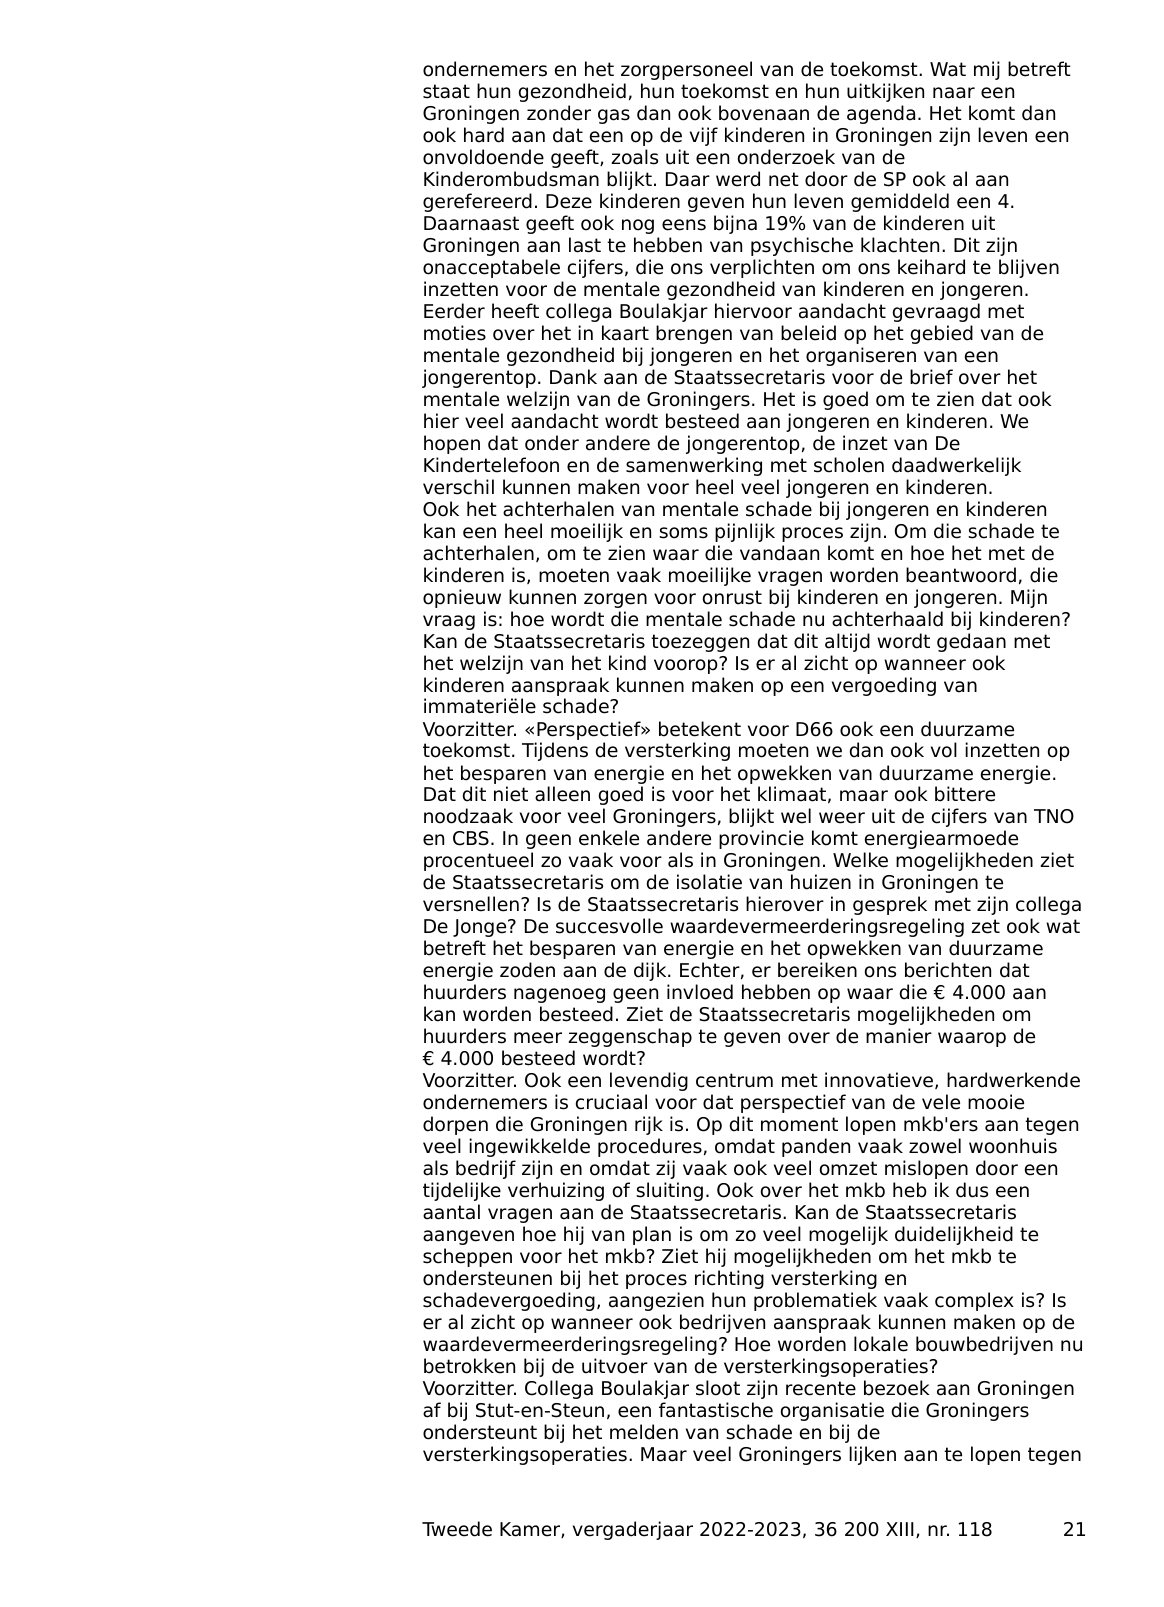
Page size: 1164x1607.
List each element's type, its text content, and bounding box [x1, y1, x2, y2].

text ondernemers en het zorgpersoneel van de toekomst. Wat mij betreft staat hun gezondheid, hun toekomst en hun uitkijken naar een Groningen zonder gas dan ook bovenaan de agenda. Het komt dan ook hard aan dat een op de vijf kinderen in Groningen zijn leven een onvoldoende geeft, zoals uit een onderzoek van de Kinderombudsman blijkt. Daar werd net door de SP ook al aan gerefereerd. Deze kinderen geven hun leven gemiddeld een 4. Daarnaast geeft ook nog eens bijna 19% van de kinderen uit Groningen aan last te hebben van psychische klachten. Dit zijn onacceptabele cijfers, die ons verplichten om ons keihard te blijven inzetten voor de mentale gezondheid van kinderen en jongeren. [422, 59, 1087, 301]
text Ook het achterhalen van mentale schade bij jongeren en kinderen kan een heel moeilijk en soms pijnlijk proces zijn. Om die schade te achterhalen, om te zien waar die vandaan komt en hoe het met de kinderen is, moeten vaak moeilijke vragen worden beantwoord, die opnieuw kunnen zorgen voor onrust bij kinderen en jongeren. Mijn vraag is: hoe wordt die mentale schade nu achterhaald bij kinderen? Kan de Staatssecretaris toezeggen dat dit altijd wordt gedaan met het welzijn van het kind voorop? Is er al zicht op wanneer ook kinderen aanspraak kunnen maken op een vergoeding van immateriële schade? [422, 499, 1087, 718]
text Voorzitter. Ook een levendig centrum met innovatieve, hardwerkende ondernemers is cruciaal voor dat perspectief van de vele mooie dorpen die Groningen rijk is. Op dit moment lopen mkb'ers aan tegen veel ingewikkelde procedures, omdat panden vaak zowel woonhuis als bedrijf zijn en omdat zij vaak ook veel omzet mislopen door een tijdelijke verhuizing of sluiting. Ook over het mkb heb ik dus een aantal vragen aan de Staatssecretaris. Kan de Staatssecretaris aangeven hoe hij van plan is om zo veel mogelijk duidelijkheid te scheppen voor het mkb? Ziet hij mogelijkheden om het mkb te ondersteunen bij het proces richting versterking en schadevergoeding, aangezien hun problematiek vaak complex is? Is er al zicht op wanneer ook bedrijven aanspraak kunnen maken op de waardevermeerderingsregeling? Hoe worden lokale bouwbedrijven nu betrokken bij de uitvoer van de versterkingsoperaties? [422, 1070, 1087, 1378]
text Voorzitter. «Perspectief» betekent voor D66 ook een duurzame toekomst. Tijdens de versterking moeten we dan ook vol inzetten op het besparen van energie en het opwekken van duurzame energie. Dat dit niet alleen goed is voor het klimaat, maar ook bittere noodzaak voor veel Groningers, blijkt wel weer uit de cijfers van TNO en CBS. In geen enkele andere provincie komt energiearmoede procentueel zo vaak voor als in Groningen. Welke mogelijkheden ziet de Staatssecretaris om de isolatie van huizen in Groningen te versnellen? Is de Staatssecretaris hierover in gesprek met zijn collega De Jonge? De succesvolle waardevermeerderingsregeling zet ook wat betreft het besparen van energie en het opwekken van duurzame energie zoden aan de dijk. Echter, er bereiken ons berichten dat huurders nagenoeg geen invloed hebben op waar die € 4.000 aan kan worden besteed. Ziet de Staatssecretaris mogelijkheden om huurders meer zeggenschap te geven over de manier waarop de € 4.000 besteed wordt? [422, 718, 1087, 1070]
text Voorzitter. Collega Boulakjar sloot zijn recente bezoek aan Groningen af bij Stut-en-Steun, een fantastische organisatie die Groningers ondersteunt bij het melden van schade en bij de versterkingsoperaties. Maar veel Groningers lijken aan te lopen tegen [422, 1378, 1087, 1466]
text Eerder heeft collega Boulakjar hiervoor aandacht gevraagd met moties over het in kaart brengen van beleid op het gebied van de mentale gezondheid bij jongeren en het organiseren van een jongerentop. Dank aan de Staatssecretaris voor de brief over het mentale welzijn van de Groningers. Het is goed om te zien dat ook hier veel aandacht wordt besteed aan jongeren en kinderen. We hopen dat onder andere de jongerentop, de inzet van De Kindertelefoon en de samenwerking met scholen daadwerkelijk verschil kunnen maken voor heel veel jongeren en kinderen. [422, 301, 1087, 499]
